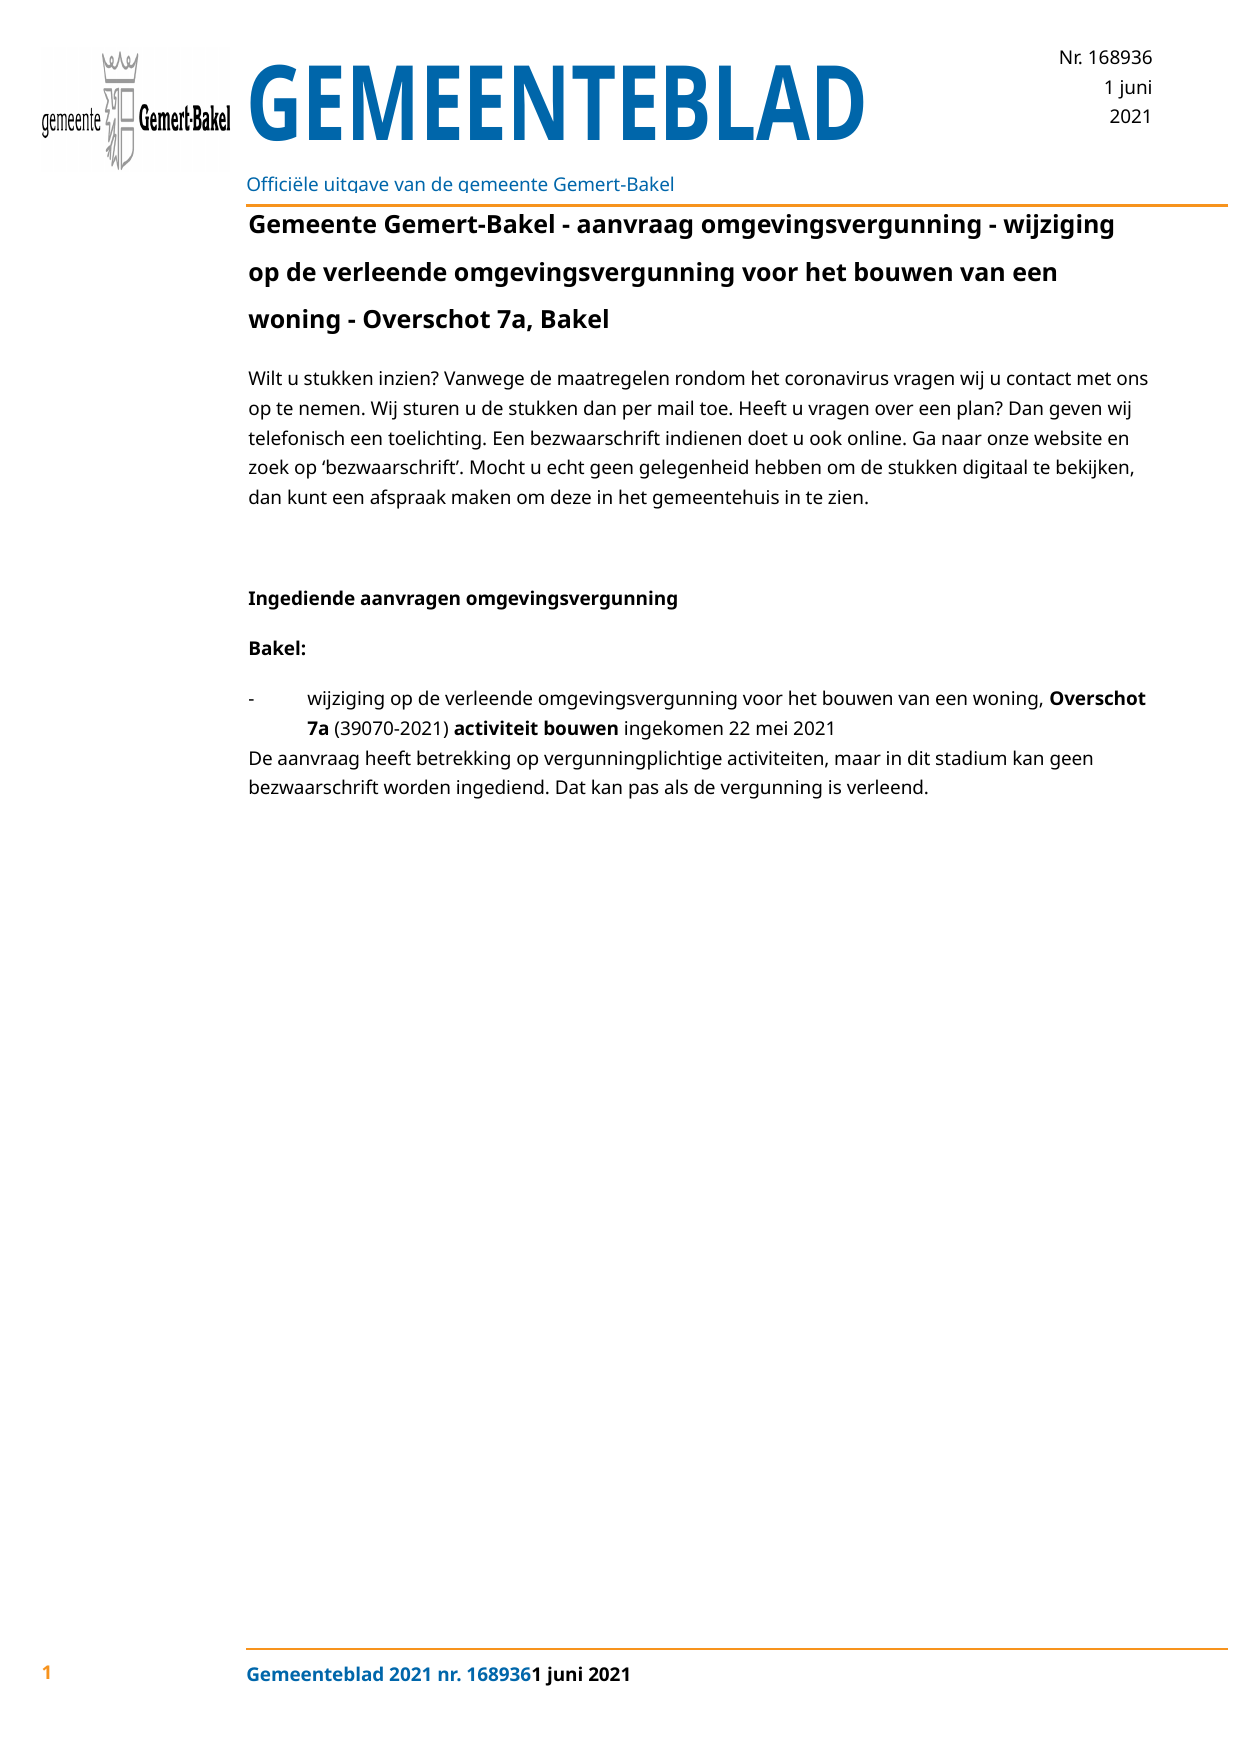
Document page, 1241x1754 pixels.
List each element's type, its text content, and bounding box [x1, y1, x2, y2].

text Gemeente Gemert-Bakel - aanvraag omgevingsvergunning - wijziging op de verleende omgevingsvergunning voor het bouwen van een woning - Overschot 7a, Bakel [248, 207, 1152, 336]
text De aanvraag heeft betrekking op vergunningplichtige activiteiten, maar in dit stadium kan geen bezwaarschrift worden ingediend. Dat kan pas als de vergunning is verleend. [248, 745, 1152, 800]
picture [41, 47, 231, 172]
text Ingediende aanvragen omgevingsvergunning [248, 585, 1152, 610]
text Wilt u stukken inzien? Vanwege de maatregelen rondom het coronavirus vragen wij u contact met ons op te nemen. Wij sturen u de stukken dan per mail toe. Heeft u vragen over een plan? Dan geven wij telefonisch een toelichting. Een bezwaarschrift indienen doet u ook online. Ga naar onze website en zoek op ‘bezwaarschrift’. Mocht u echt geen gelegenheid hebben om de stukken digitaal te bekijken, dan kunt een afspraak maken om deze in het gemeentehuis in te zien. [248, 366, 1152, 509]
list wijziging op de verleende omgevingsvergunning voor het bouwen van een woning, Overschot 7a (39070-2021) activiteit bouwen ingekomen 22 mei 2021 [248, 686, 1152, 741]
text Bakel: [248, 635, 1152, 661]
